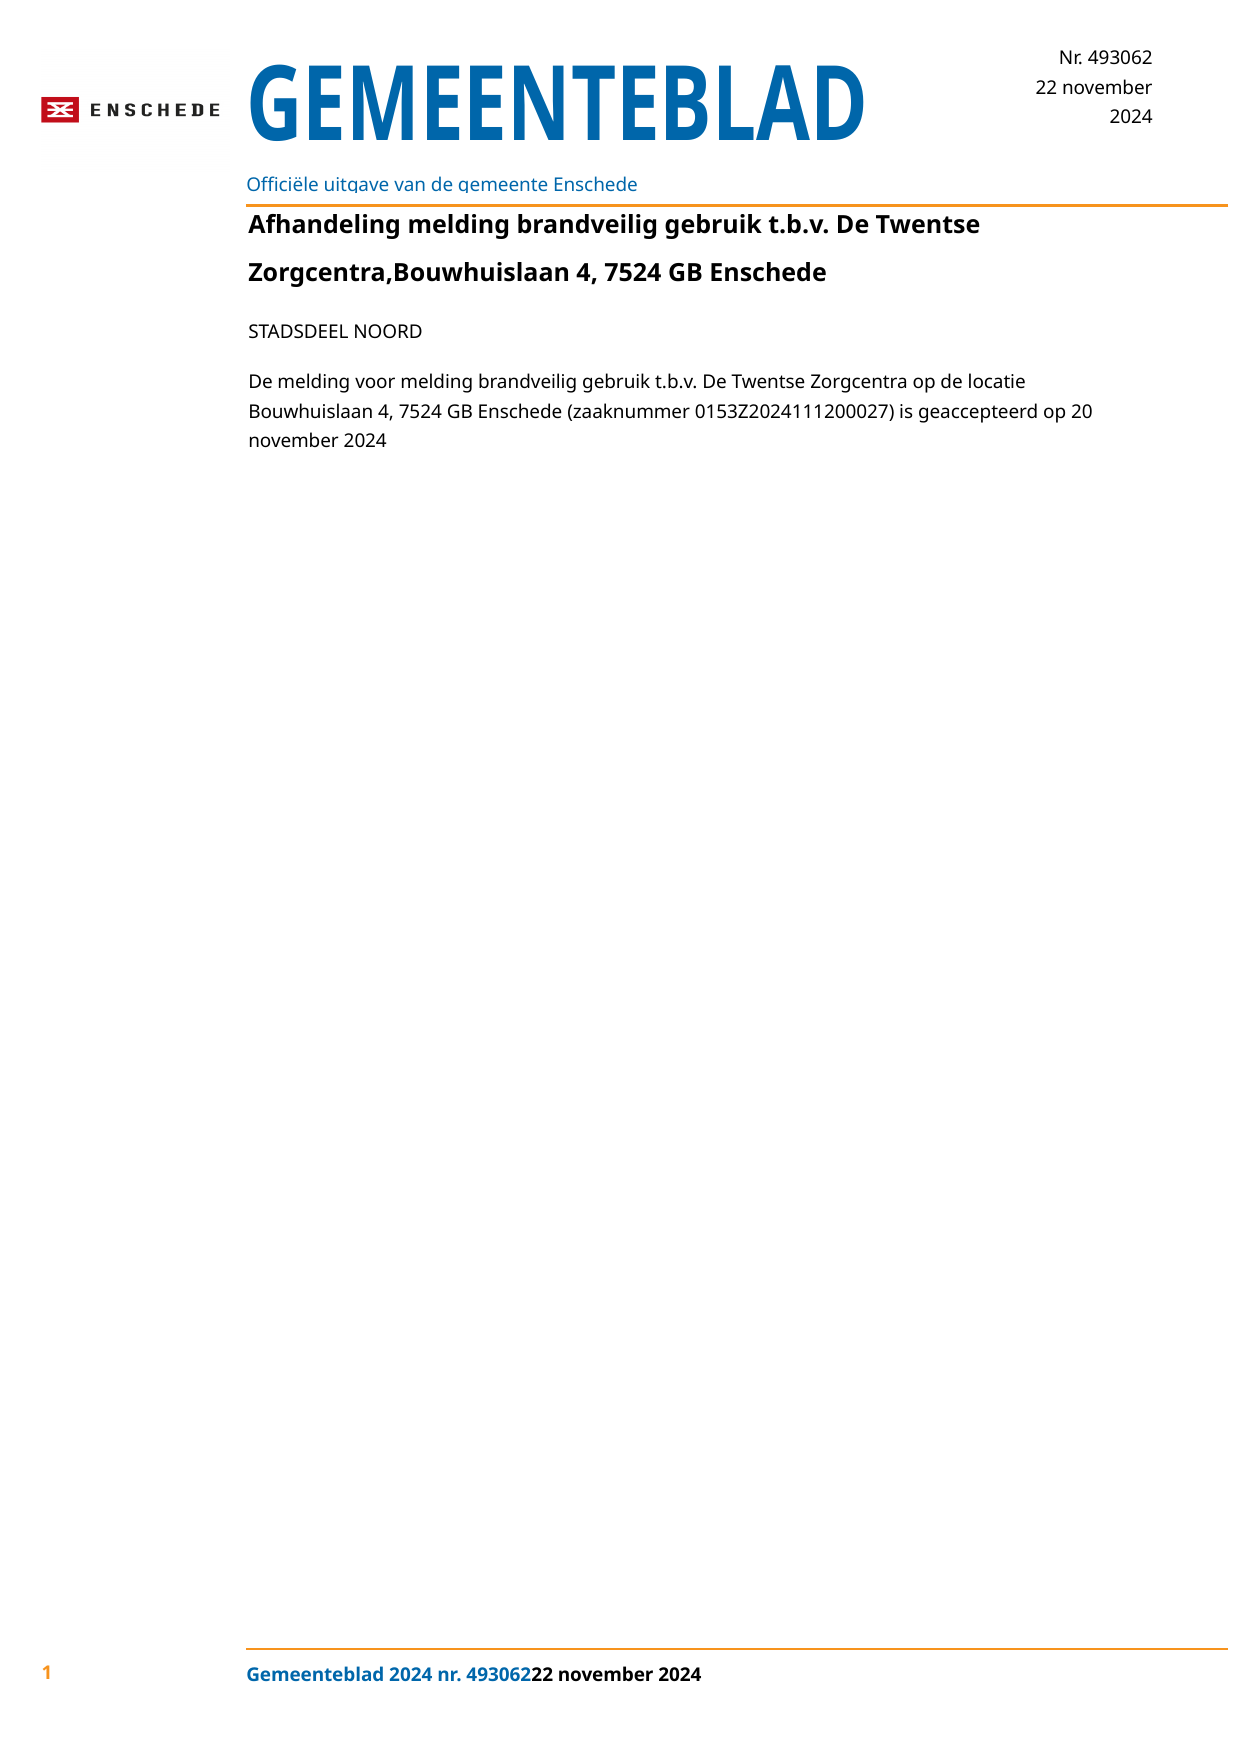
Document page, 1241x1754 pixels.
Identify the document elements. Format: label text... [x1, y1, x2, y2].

text STADSDEEL NOORD [248, 318, 1152, 344]
text Afhandeling melding brandveilig gebruik t.b.v. De Twentse Zorgcentra,Bouwhuislaan 4, 7524 GB Enschede [248, 207, 1152, 288]
picture [41, 47, 231, 172]
text De melding voor melding brandveilig gebruik t.b.v. De Twentse Zorgcentra op de locatie Bouwhuislaan 4, 7524 GB Enschede (zaaknummer 0153Z2024111200027) is geaccepteerd op 20 november 2024 [248, 368, 1152, 453]
